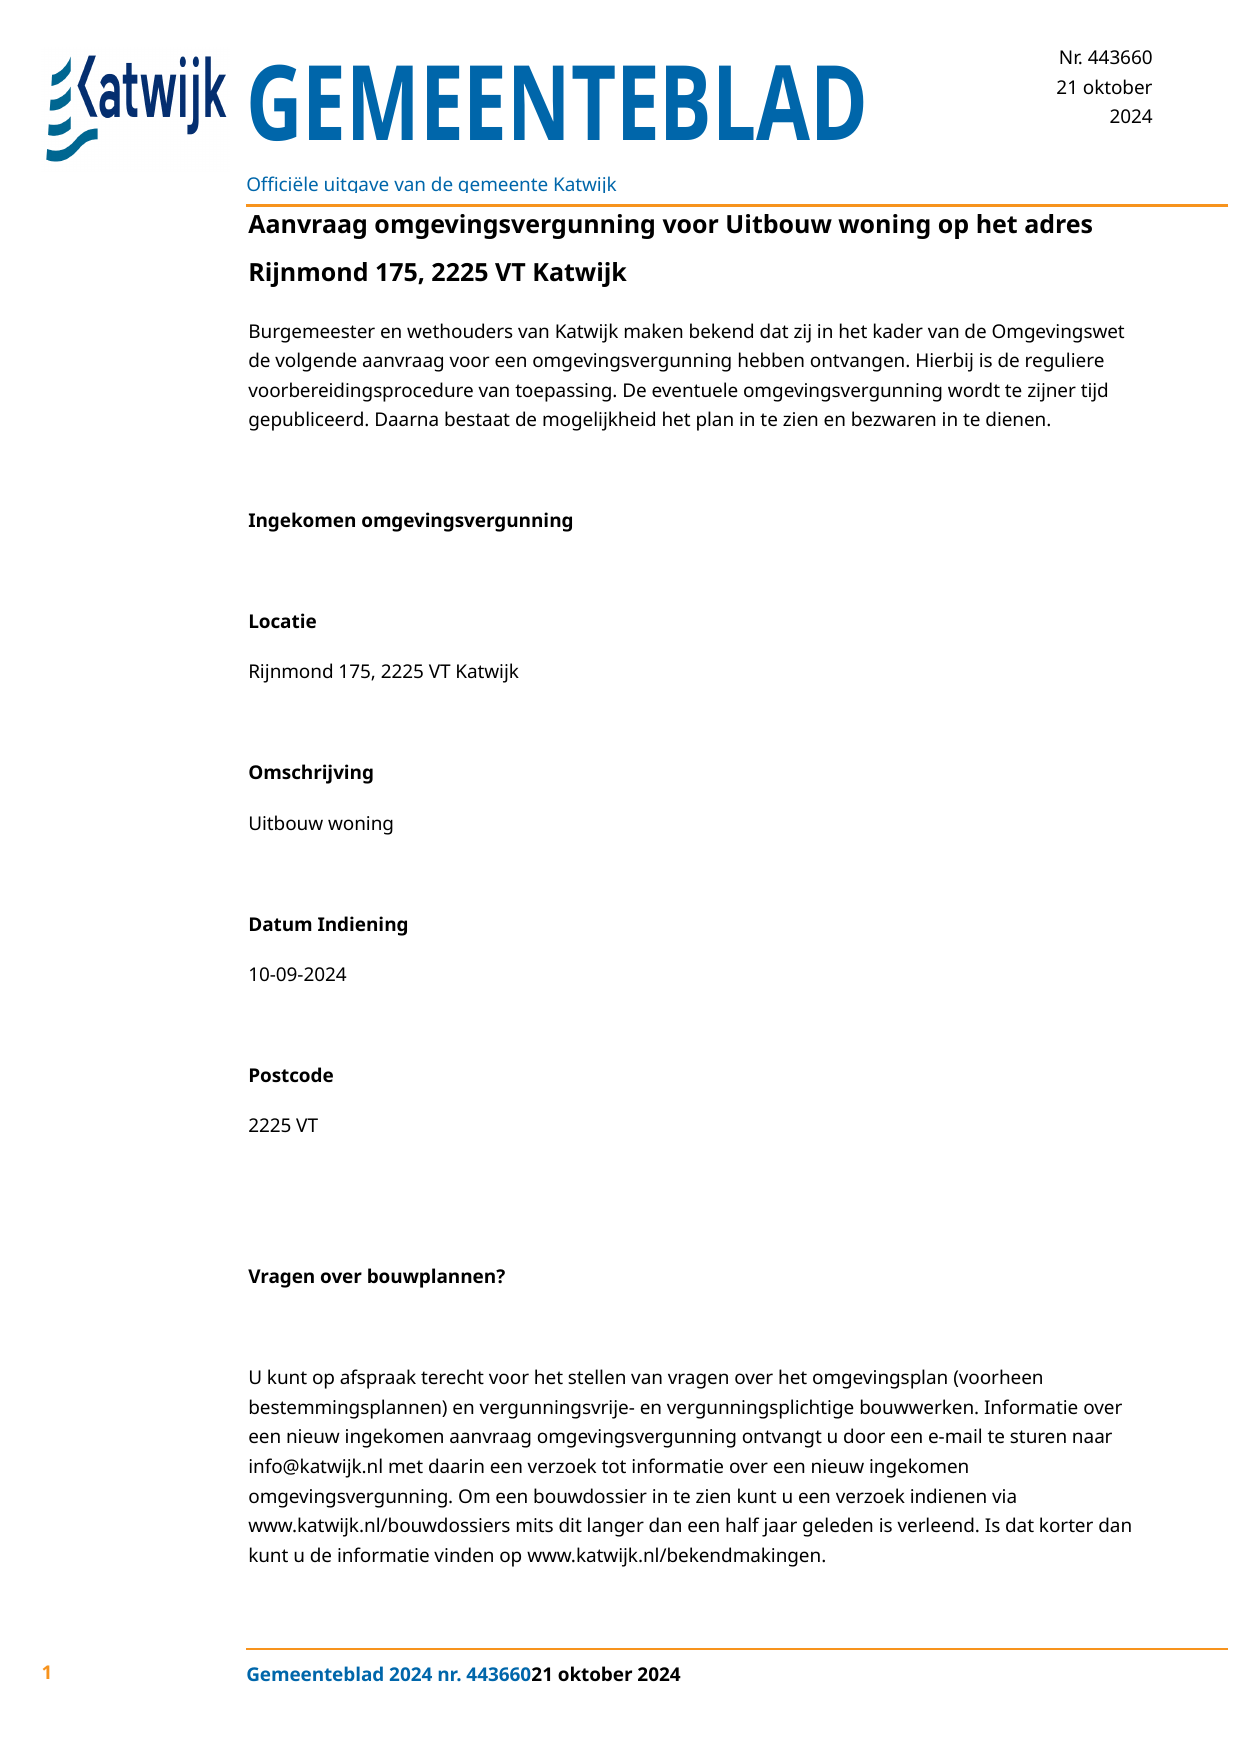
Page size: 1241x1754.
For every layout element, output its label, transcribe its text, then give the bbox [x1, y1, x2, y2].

text 10-09-2024 [248, 961, 1152, 987]
text Ingekomen omgevingsvergunning [248, 507, 1152, 533]
text Datum Indiening [248, 911, 1152, 937]
text Locatie [248, 608, 1152, 634]
text Postcode [248, 1062, 1152, 1088]
text Omschrijving [248, 759, 1152, 785]
text Vragen over bouwplannen? [248, 1264, 1152, 1289]
text Rijnmond 175, 2225 VT Katwijk [248, 659, 1152, 684]
text Uitbouw woning [248, 810, 1152, 836]
text U kunt op afspraak terecht voor het stellen van vragen over het omgevingsplan (voorheen bestemmingsplannen) en vergunningsvrije- en vergunningsplichtige bouwwerken. Informatie over een nieuw ingekomen aanvraag omgevingsvergunning ontvangt u door een e-mail te sturen naar info@katwijk.nl met daarin een verzoek tot informatie over een nieuw ingekomen omgevingsvergunning. Om een bouwdossier in te zien kunt u een verzoek indienen via www.katwijk.nl/bouwdossiers mits dit langer dan een half jaar geleden is verleend. Is dat korter dan kunt u de informatie vinden op www.katwijk.nl/bekendmakingen. [248, 1364, 1152, 1568]
text Aanvraag omgevingsvergunning voor Uitbouw woning op het adres Rijnmond 175, 2225 VT Katwijk [248, 207, 1152, 288]
text 2225 VT [248, 1112, 1152, 1138]
text Burgemeester en wethouders van Katwijk maken bekend dat zij in het kader van de Omgevingswet de volgende aanvraag voor een omgevingsvergunning hebben ontvangen. Hierbij is de reguliere voorbereidingsprocedure van toepassing. De eventuele omgevingsvergunning wordt te zijner tijd gepubliceerd. Daarna bestaat de mogelijkheid het plan in te zien en bezwaren in te dienen. [248, 318, 1152, 432]
picture [41, 47, 231, 172]
